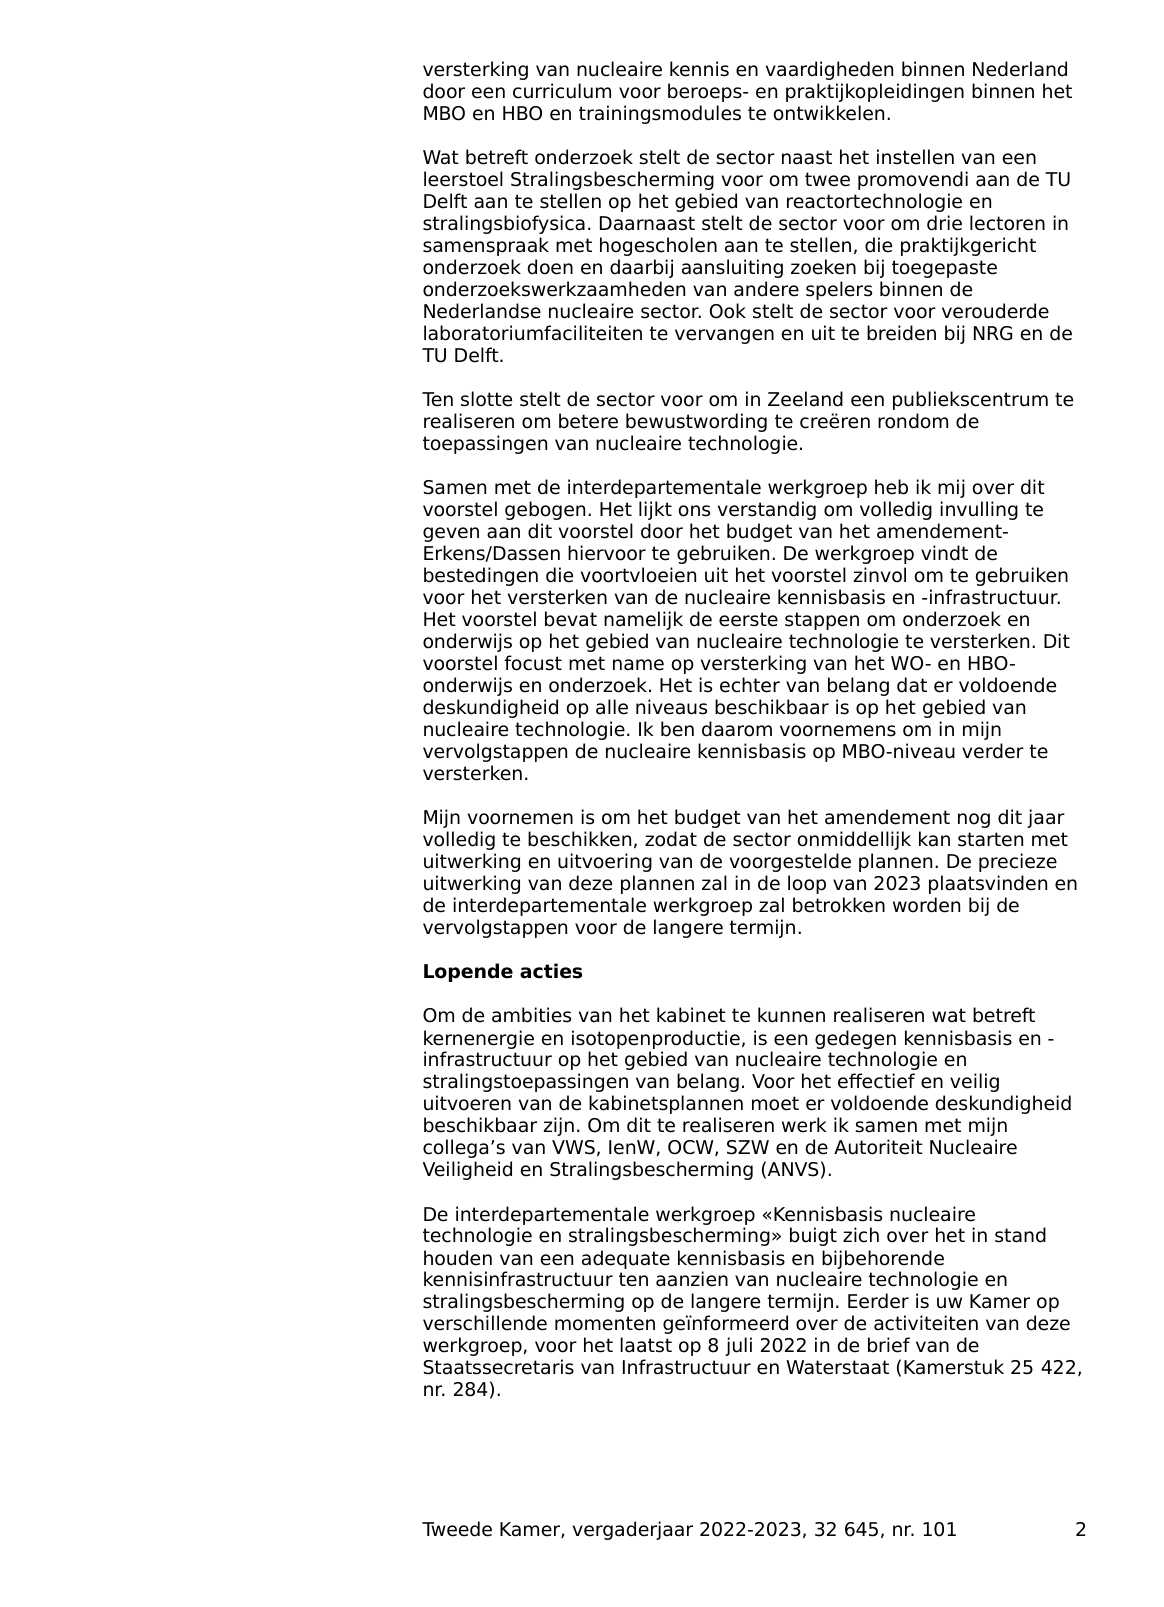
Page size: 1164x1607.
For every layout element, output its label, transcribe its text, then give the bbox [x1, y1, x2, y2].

text Wat betreft onderzoek stelt de sector naast het instellen van een leerstoel Stralingsbescherming voor om twee promovendi aan de TU Delft aan te stellen op het gebied van reactortechnologie en stralingsbiofysica. Daarnaast stelt de sector voor om drie lectoren in samenspraak met hogescholen aan te stellen, die praktijkgericht onderzoek doen en daarbij aansluiting zoeken bij toegepaste onderzoekswerkzaamheden van andere spelers binnen de Nederlandse nucleaire sector. Ook stelt de sector voor verouderde laboratoriumfaciliteiten te vervangen en uit te breiden bij NRG en de TU Delft. [422, 147, 1087, 367]
subtitle Lopende acties [422, 961, 1087, 983]
text Om de ambities van het kabinet te kunnen realiseren wat betreft kernenergie en isotopenproductie, is een gedegen kennisbasis en -infrastructuur op het gebied van nucleaire technologie en stralingstoepassingen van belang. Voor het effectief en veilig uitvoeren van de kabinetsplannen moet er voldoende deskundigheid beschikbaar zijn. Om dit te realiseren werk ik samen met mijn collega’s van VWS, IenW, OCW, SZW en de Autoriteit Nucleaire Veiligheid en Stralingsbescherming (ANVS). [422, 1005, 1087, 1181]
text Samen met de interdepartementale werkgroep heb ik mij over dit voorstel gebogen. Het lijkt ons verstandig om volledig invulling te geven aan dit voorstel door het budget van het amendement-Erkens/Dassen hiervoor te gebruiken. De werkgroep vindt de bestedingen die voortvloeien uit het voorstel zinvol om te gebruiken voor het versterken van de nucleaire kennisbasis en -infrastructuur. Het voorstel bevat namelijk de eerste stappen om onderzoek en onderwijs op het gebied van nucleaire technologie te versterken. Dit voorstel focust met name op versterking van het WO- en HBO-onderwijs en onderzoek. Het is echter van belang dat er voldoende deskundigheid op alle niveaus beschikbaar is op het gebied van nucleaire technologie. Ik ben daarom voornemens om in mijn vervolgstappen de nucleaire kennisbasis op MBO-niveau verder te versterken. [422, 477, 1087, 785]
text Ten slotte stelt de sector voor om in Zeeland een publiekscentrum te realiseren om betere bewustwording te creëren rondom de toepassingen van nucleaire technologie. [422, 389, 1087, 455]
text De interdepartementale werkgroep «Kennisbasis nucleaire technologie en stralingsbescherming» buigt zich over het in stand houden van een adequate kennisbasis en bijbehorende kennisinfrastructuur ten aanzien van nucleaire technologie en stralingsbescherming op de langere termijn. Eerder is uw Kamer op verschillende momenten geïnformeerd over de activiteiten van deze werkgroep, voor het laatst op 8 juli 2022 in de brief van de Staatssecretaris van Infrastructuur en Waterstaat (Kamerstuk 25 422, nr. 284). [422, 1203, 1087, 1401]
text versterking van nucleaire kennis en vaardigheden binnen Nederland door een curriculum voor beroeps- en praktijkopleidingen binnen het MBO en HBO en trainingsmodules te ontwikkelen. [422, 59, 1087, 125]
text Mijn voornemen is om het budget van het amendement nog dit jaar volledig te beschikken, zodat de sector onmiddellijk kan starten met uitwerking en uitvoering van de voorgestelde plannen. De precieze uitwerking van deze plannen zal in de loop van 2023 plaatsvinden en de interdepartementale werkgroep zal betrokken worden bij de vervolgstappen voor de langere termijn. [422, 807, 1087, 939]
